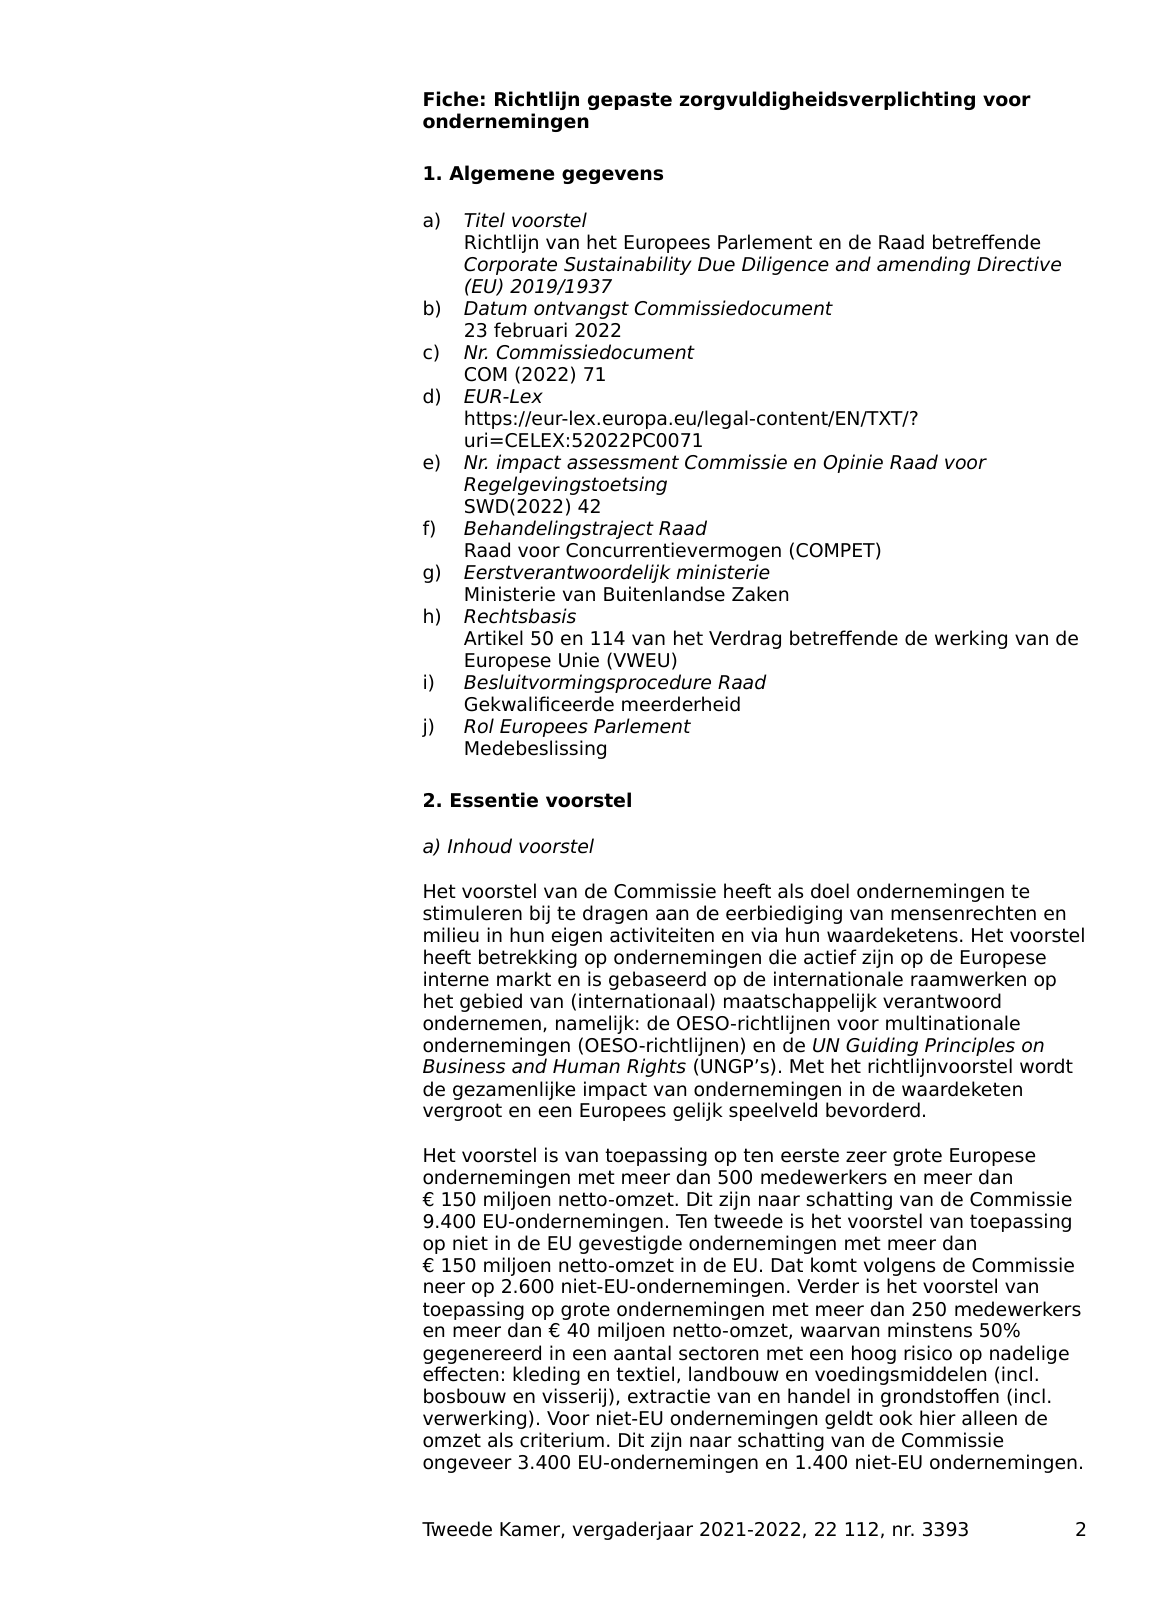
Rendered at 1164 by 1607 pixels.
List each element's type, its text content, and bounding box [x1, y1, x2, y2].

text Het voorstel van de Commissie heeft als doel ondernemingen te stimuleren bij te dragen aan de eerbiediging van mensenrechten en milieu in hun eigen activiteiten en via hun waardeketens. Het voorstel heeft betrekking op ondernemingen die actief zijn op de Europese interne markt en is gebaseerd op de internationale raamwerken op het gebied van (internationaal) maatschappelijk verantwoord ondernemen, namelijk: de OESO-richtlijnen voor multinationale ondernemingen (OESO-richtlijnen) en de UN Guiding Principles on Business and Human Rights (UNGP’s). Met het richtlijnvoorstel wordt de gezamenlijke impact van ondernemingen in de waardeketen vergroot en een Europees gelijk speelveld bevorderd. [422, 881, 1087, 1122]
text c) Nr. Commissiedocument [422, 342, 1087, 364]
subtitle a) Inhoud voorstel [422, 836, 1087, 858]
text f) Behandelingstraject Raad [422, 518, 1087, 540]
text Artikel 50 en 114 van het Verdrag betreffende de werking van de Europese Unie (VWEU) [464, 628, 1087, 672]
text https://eur-lex.europa.eu/legal-content/EN/TXT/?uri=CELEX:52022PC0071 [464, 408, 1087, 452]
text 23 februari 2022 [464, 320, 1087, 342]
text h) Rechtsbasis [422, 606, 1087, 628]
text Gekwalificeerde meerderheid [464, 693, 1087, 716]
text Ministerie van Buitenlandse Zaken [464, 584, 1087, 606]
text j) Rol Europees Parlement [422, 716, 1087, 737]
text d) EUR-Lex [422, 386, 1087, 408]
text Richtlijn van het Europees Parlement en de Raad betreffende Corporate Sustainability Due Diligence and amending Directive (EU) 2019/1937 [464, 232, 1087, 298]
text Raad voor Concurrentievermogen (COMPET) [464, 540, 1087, 562]
subtitle Fiche: Richtlijn gepaste zorgvuldigheidsverplichting voor ondernemingen [422, 89, 1087, 133]
subtitle 1. Algemene gegevens [422, 163, 1087, 185]
text g) Eerstverantwoordelijk ministerie [422, 562, 1087, 584]
text a) Titel voorstel [422, 210, 1087, 232]
text i) Besluitvormingsprocedure Raad [422, 672, 1087, 693]
text SWD(2022) 42 [464, 496, 1087, 518]
text Medebeslissing [464, 737, 1087, 759]
text COM (2022) 71 [464, 364, 1087, 386]
text b) Datum ontvangst Commissiedocument [422, 298, 1087, 320]
text Het voorstel is van toepassing op ten eerste zeer grote Europese ondernemingen met meer dan 500 medewerkers en meer dan € 150 miljoen netto-omzet. Dit zijn naar schatting van de Commissie 9.400 EU-ondernemingen. Ten tweede is het voorstel van toepassing op niet in de EU gevestigde ondernemingen met meer dan € 150 miljoen netto-omzet in de EU. Dat komt volgens de Commissie neer op 2.600 niet-EU-ondernemingen. Verder is het voorstel van toepassing op grote ondernemingen met meer dan 250 medewerkers en meer dan € 40 miljoen netto-omzet, waarvan minstens 50% gegenereerd in een aantal sectoren met een hoog risico op nadelige effecten: kleding en textiel, landbouw en voedingsmiddelen (incl. bosbouw en visserij), extractie van en handel in grondstoffen (incl. verwerking). Voor niet-EU ondernemingen geldt ook hier alleen de omzet als criterium. Dit zijn naar schatting van de Commissie ongeveer 3.400 EU-ondernemingen en 1.400 niet-EU ondernemingen. [422, 1144, 1087, 1474]
text e) Nr. impact assessment Commissie en Opinie Raad voor Regelgevingstoetsing [422, 452, 1087, 496]
subtitle 2. Essentie voorstel [422, 789, 1087, 811]
